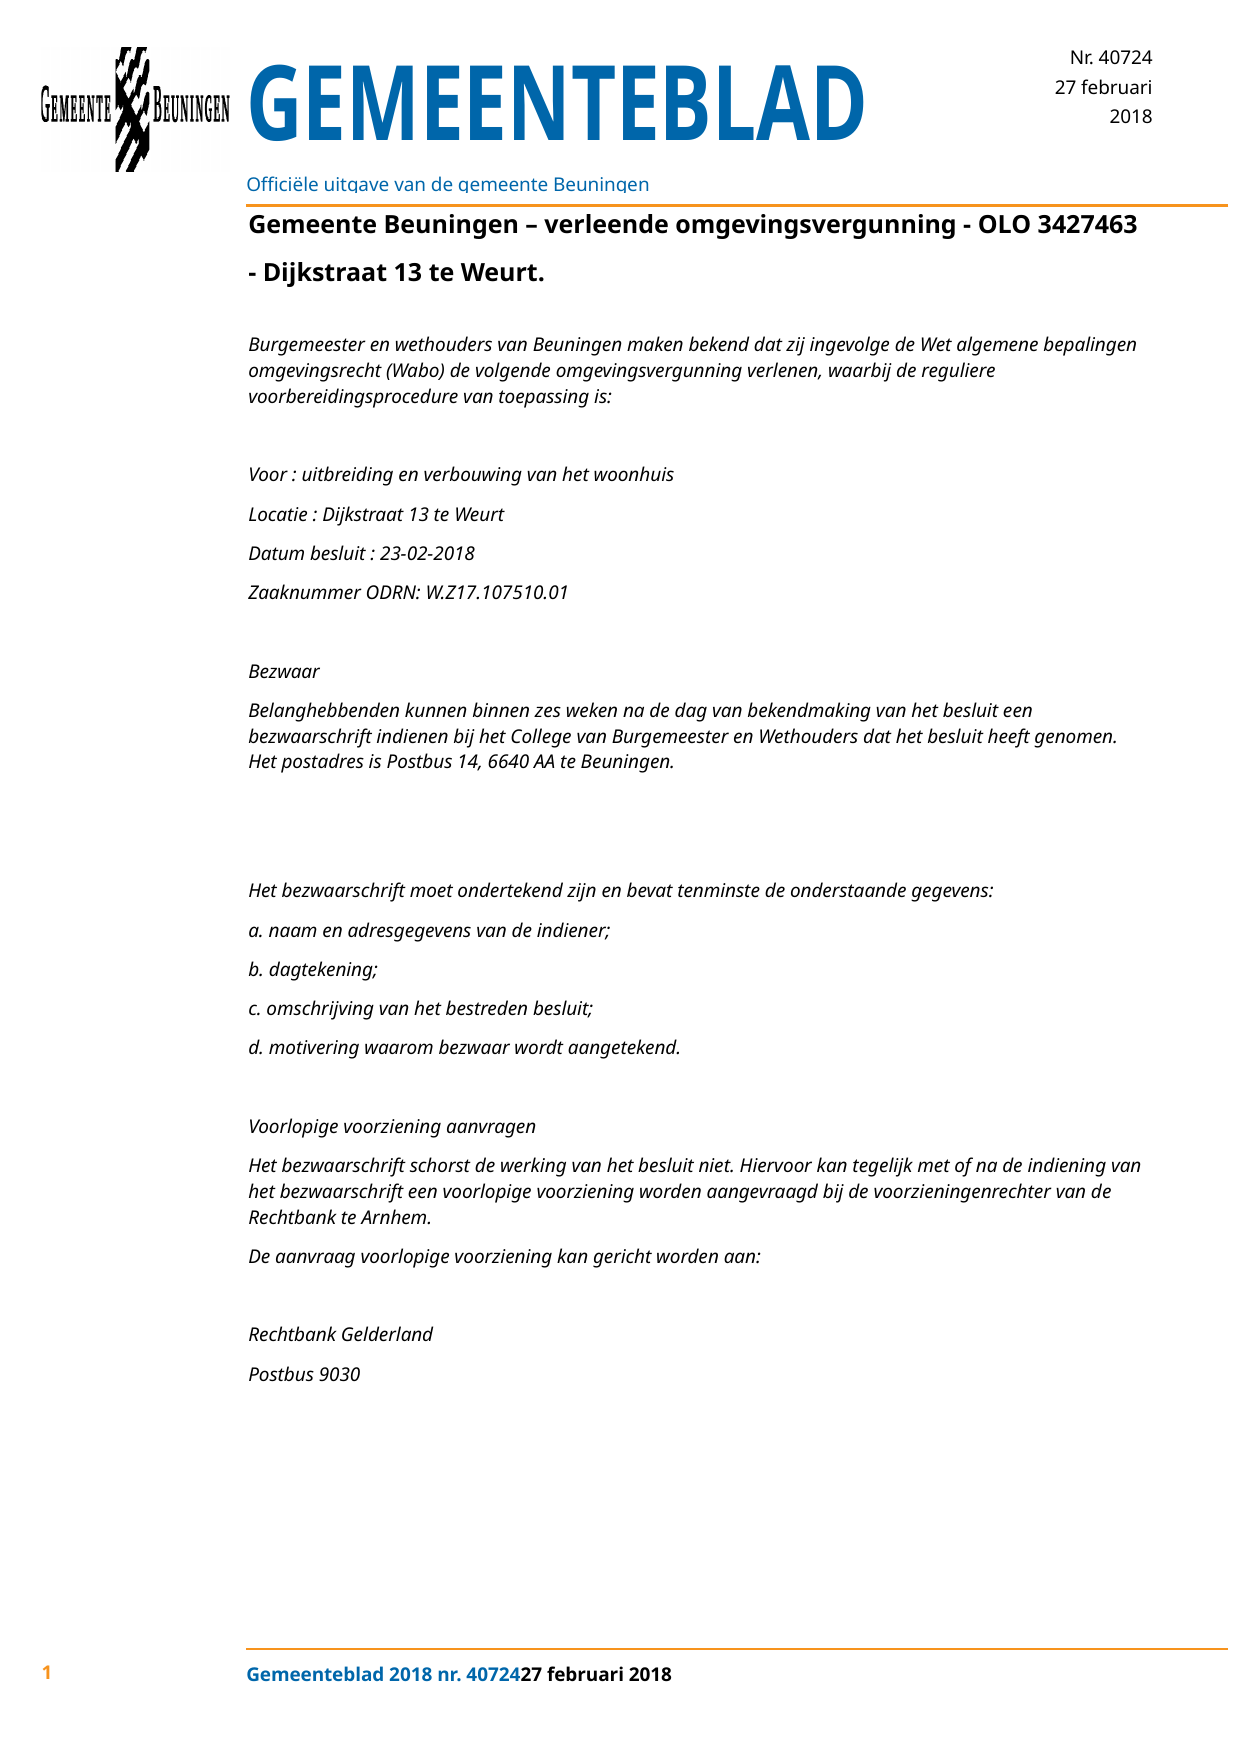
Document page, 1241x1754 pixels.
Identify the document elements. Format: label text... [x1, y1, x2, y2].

text a. naam en adresgegevens van de indiener; [248, 917, 1152, 942]
text Locatie : Dijkstraat 13 te Weurt [248, 501, 1152, 526]
text Belanghebbenden kunnen binnen zes weken na de dag van bekendmaking van het besluit een bezwaarschrift indienen bij het College van Burgemeester en Wethouders dat het besluit heeft genomen. Het postadres is Postbus 14, 6640 AA te Beuningen. [248, 697, 1152, 774]
text Datum besluit : 23-02-2018 [248, 540, 1152, 566]
text Voor : uitbreiding en verbouwing van het woonhuis [248, 461, 1152, 487]
text Bezwaar [248, 658, 1152, 683]
text Voorlopige voorziening aanvragen [248, 1113, 1152, 1139]
text Burgemeester en wethouders van Beuningen maken bekend dat zij ingevolge de Wet algemene bepalingen omgevingsrecht (Wabo) de volgende omgevingsvergunning verlenen, waarbij de reguliere voorbereidingsprocedure van toepassing is: [248, 331, 1152, 409]
text d. motivering waarom bezwaar wordt aangetekend. [248, 1034, 1152, 1060]
text c. omschrijving van het bestreden besluit; [248, 995, 1152, 1021]
text Het bezwaarschrift schorst de werking van het besluit niet. Hiervoor kan tegelijk met of na de indiening van het bezwaarschrift een voorlopige voorziening worden aangevraagd bij de voorzieningenrechter van de Rechtbank te Arnhem. [248, 1152, 1152, 1229]
text Het bezwaarschrift moet ondertekend zijn en bevat tenminste de onderstaande gegevens: [248, 877, 1152, 903]
picture [41, 47, 231, 172]
text Rechtbank Gelderland [248, 1322, 1152, 1347]
text De aanvraag voorlopige voorziening kan gericht worden aan: [248, 1243, 1152, 1269]
text Postbus 9030 [248, 1361, 1152, 1387]
text Gemeente Beuningen – verleende omgevingsvergunning - OLO 3427463 - Dijkstraat 13 te Weurt. [248, 207, 1152, 288]
text Zaaknummer ODRN: W.Z17.107510.01 [248, 579, 1152, 605]
text b. dagtekening; [248, 956, 1152, 982]
